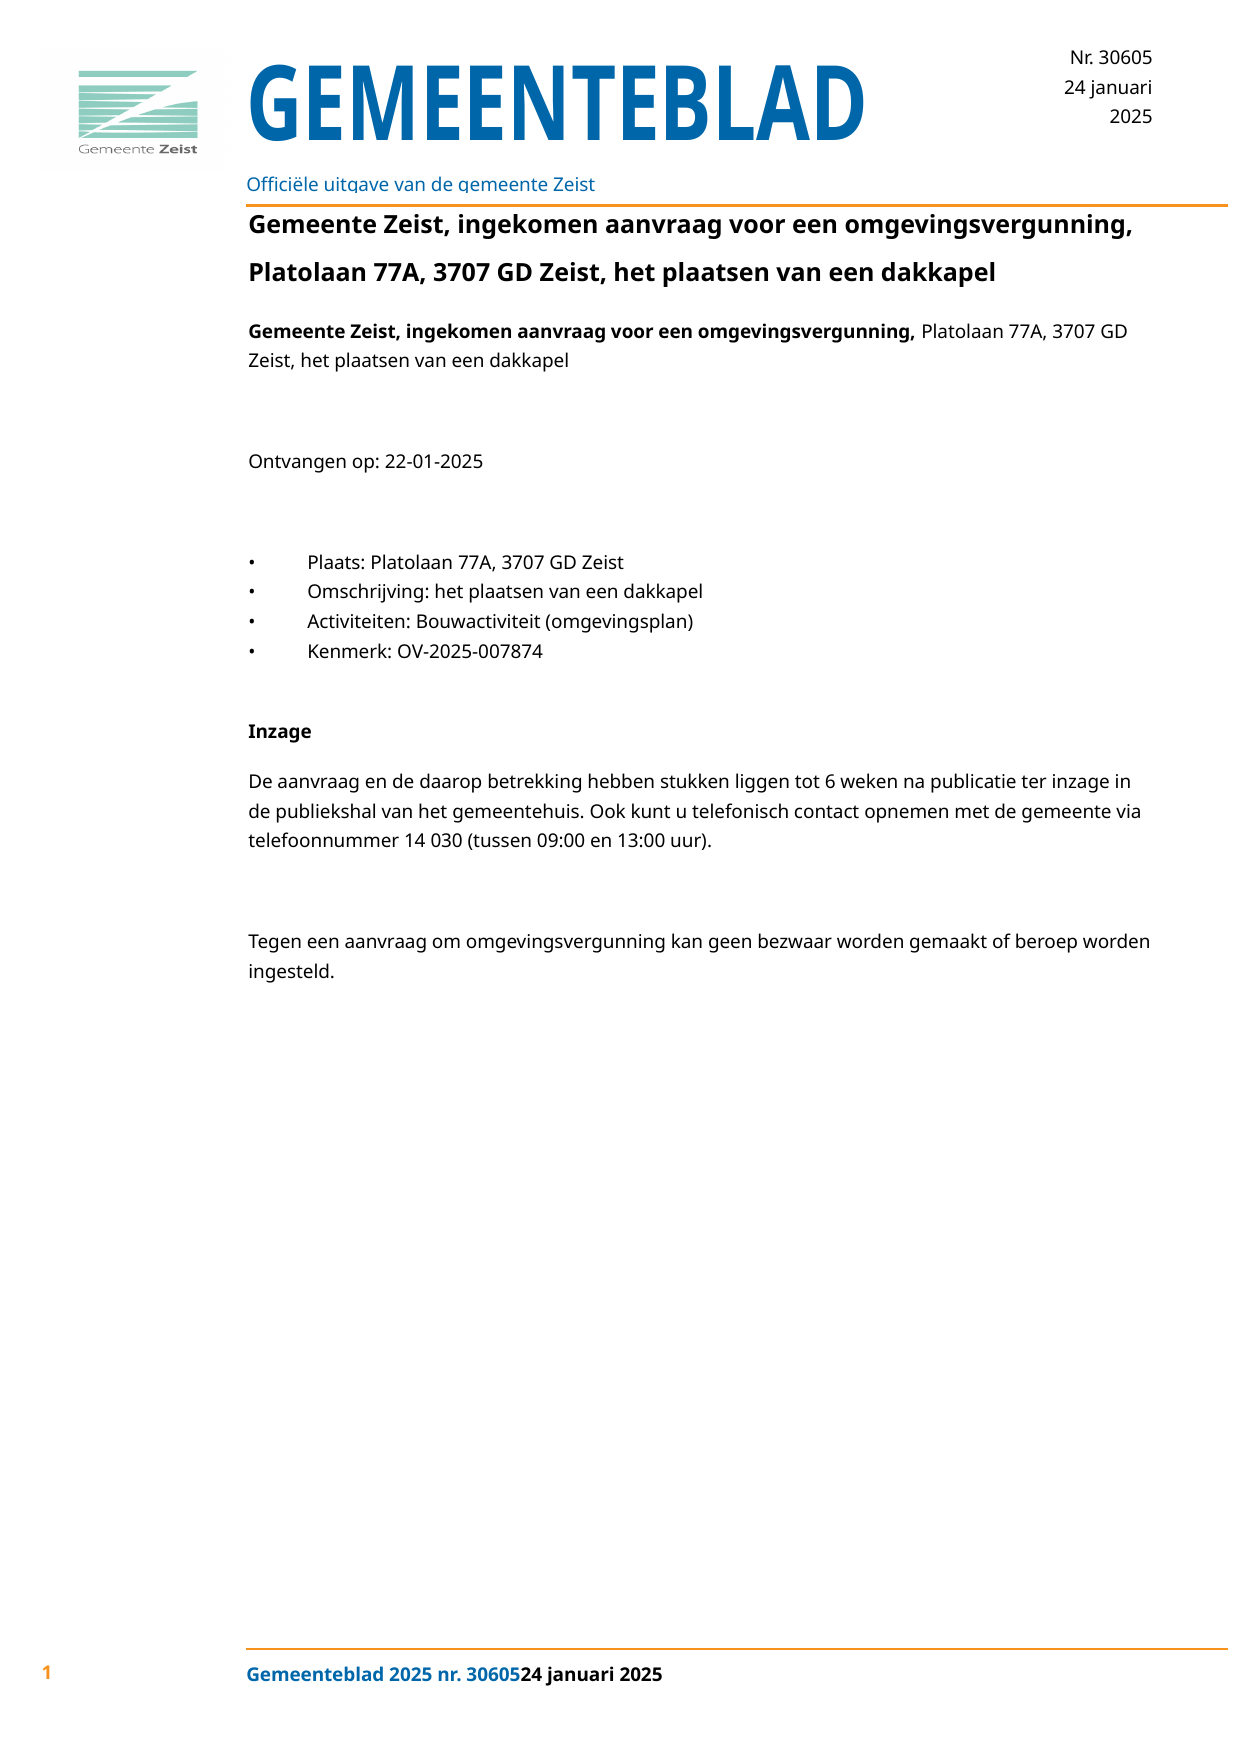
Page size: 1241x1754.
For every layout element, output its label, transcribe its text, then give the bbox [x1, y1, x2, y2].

list Kenmerk: OV-2025-007874 [248, 638, 1152, 664]
list Plaats: Platolaan 77A, 3707 GD Zeist [248, 549, 1152, 575]
text Tegen een aanvraag om omgevingsvergunning kan geen bezwaar worden gemaakt of beroep worden ingesteld. [248, 928, 1152, 984]
list Activiteiten: Bouwactiviteit (omgevingsplan) [248, 608, 1152, 634]
text Gemeente Zeist, ingekomen aanvraag voor een omgevingsvergunning, Platolaan 77A, 3707 GD Zeist, het plaatsen van een dakkapel [248, 318, 1152, 373]
text Ontvangen op: 22-01-2025 [248, 448, 1152, 474]
text Inzage [248, 718, 1152, 744]
list Omschrijving: het plaatsen van een dakkapel [248, 579, 1152, 604]
text De aanvraag en de daarop betrekking hebben stukken liggen tot 6 weken na publicatie ter inzage in de publiekshal van het gemeentehuis. Ook kunt u telefonisch contact opnemen met de gemeente via telefoonnummer 14 030 (tussen 09:00 en 13:00 uur). [248, 768, 1152, 853]
text Gemeente Zeist, ingekomen aanvraag voor een omgevingsvergunning, Platolaan 77A, 3707 GD Zeist, het plaatsen van een dakkapel [248, 207, 1152, 288]
picture [41, 47, 231, 172]
